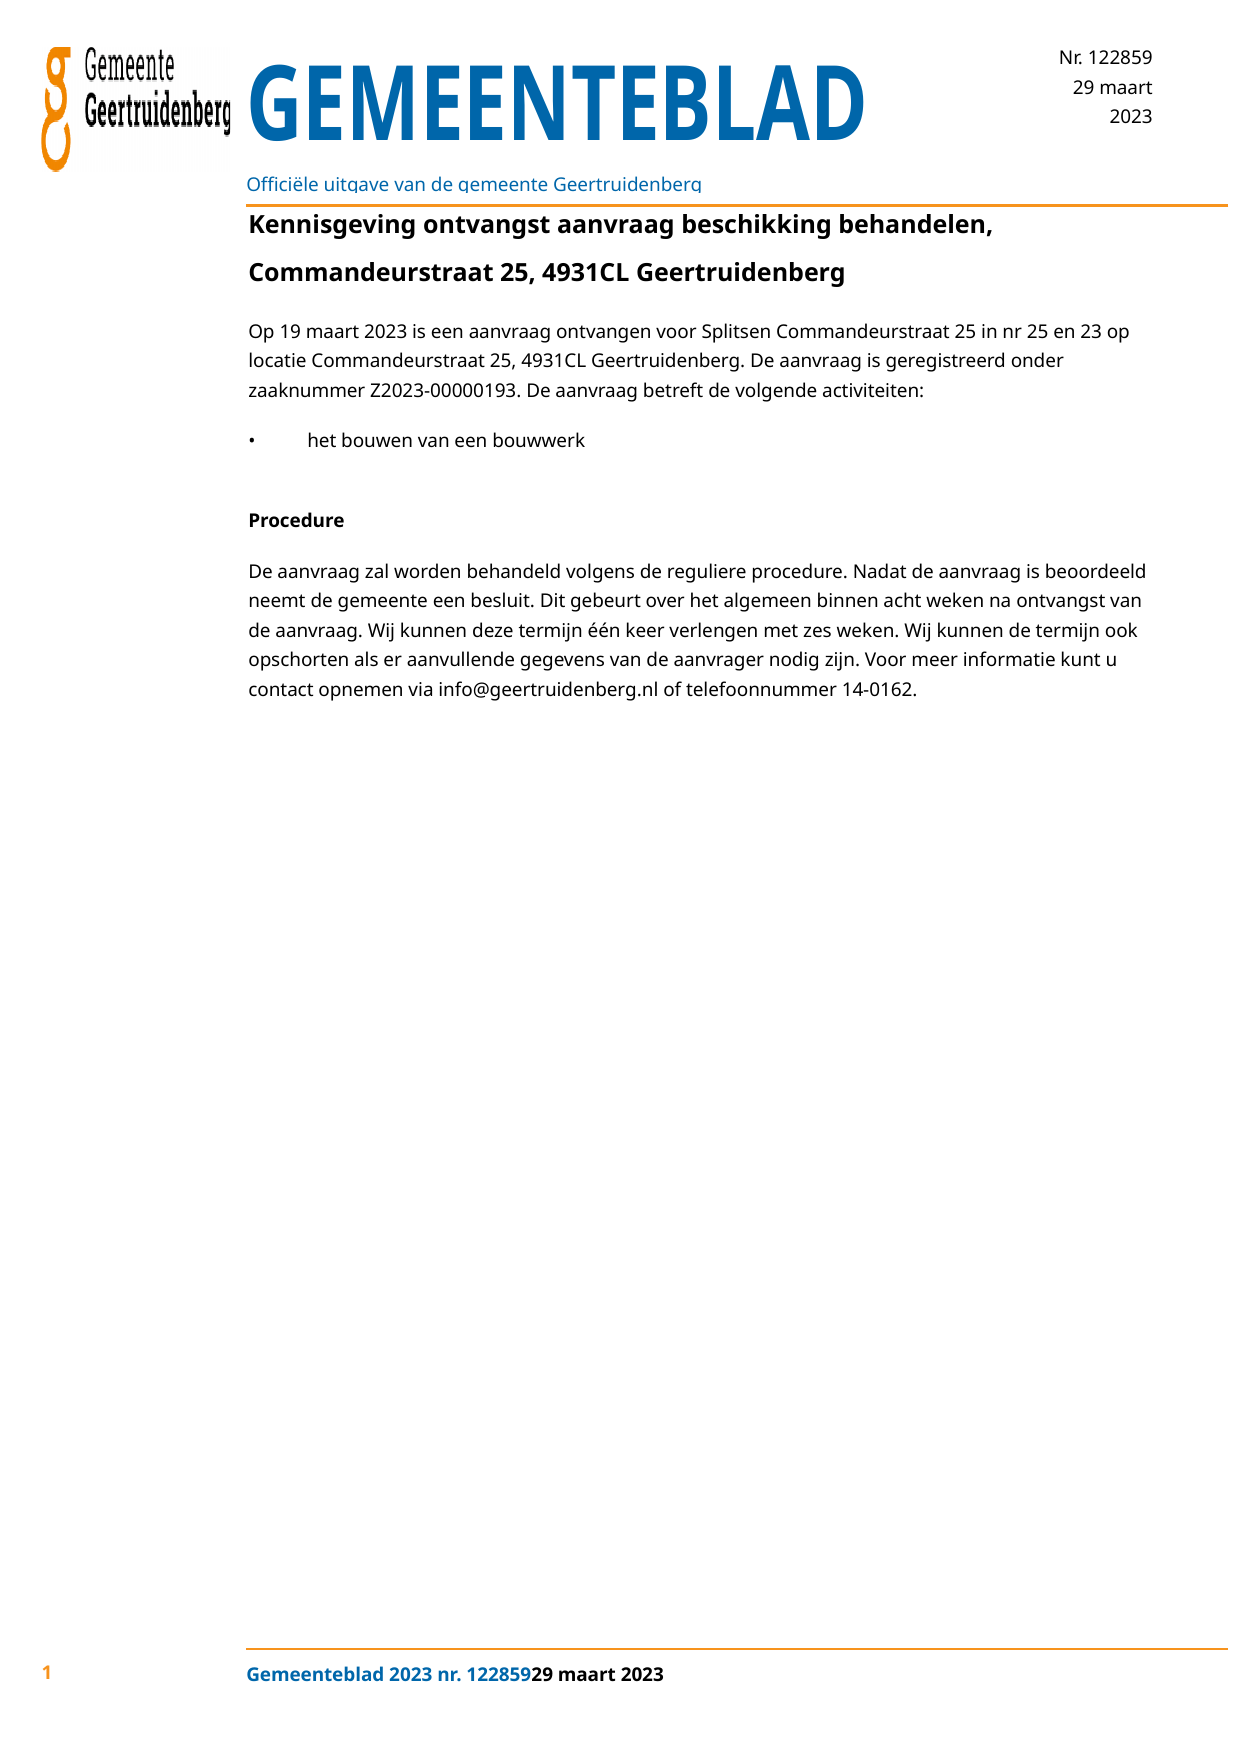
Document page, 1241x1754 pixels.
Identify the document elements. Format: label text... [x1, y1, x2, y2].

text De aanvraag zal worden behandeld volgens de reguliere procedure. Nadat de aanvraag is beoordeeld neemt de gemeente een besluit. Dit gebeurt over het algemeen binnen acht weken na ontvangst van de aanvraag. Wij kunnen deze termijn één keer verlengen met zes weken. Wij kunnen de termijn ook opschorten als er aanvullende gegevens van de aanvrager nodig zijn. Voor meer informatie kunt u contact opnemen via info@geertruidenberg.nl of telefoonnummer 14-0162. [248, 558, 1152, 702]
text Procedure [248, 507, 1152, 533]
text Kennisgeving ontvangst aanvraag beschikking behandelen, Commandeurstraat 25, 4931CL Geertruidenberg [248, 207, 1152, 288]
text Op 19 maart 2023 is een aanvraag ontvangen voor Splitsen Commandeurstraat 25 in nr 25 en 23 op locatie Commandeurstraat 25, 4931CL Geertruidenberg. De aanvraag is geregistreerd onder zaaknummer Z2023-00000193. De aanvraag betreft de volgende activiteiten: [248, 318, 1152, 403]
picture [41, 47, 231, 172]
list het bouwen van een bouwwerk [248, 427, 1152, 453]
